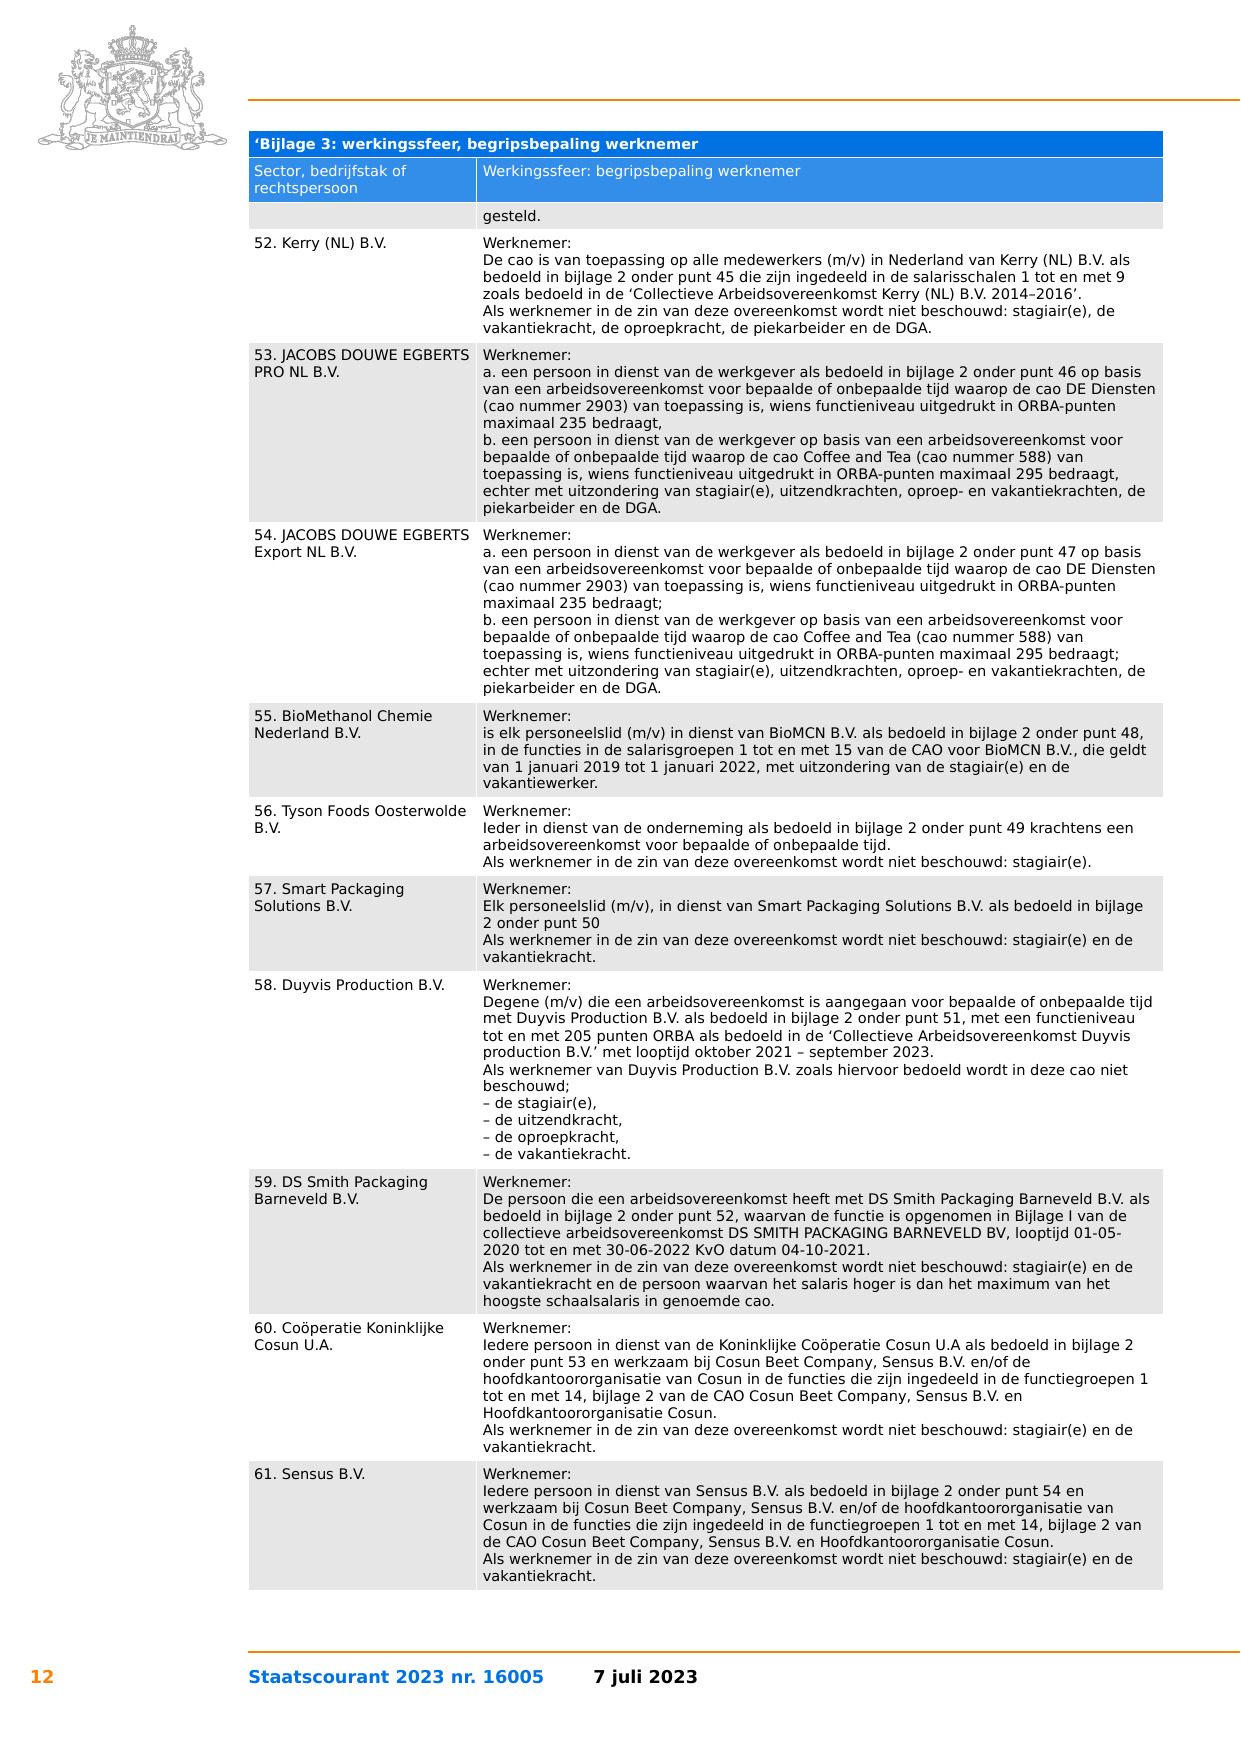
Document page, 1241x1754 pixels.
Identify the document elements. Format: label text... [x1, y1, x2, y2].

table_cell Werknemer: is elk personeelslid (m/v) in dienst van BioMCN B.V. als bedoeld in bijlage 2 onder punt 48, in de functies in de salarisgroepen 1 tot en met 15 van de CAO voor BioMCN B.V., die geldt van 1 januari 2019 tot 1 januari 2022, met uitzondering van de stagiair(e) en de vakantiewerker. [477, 703, 1163, 797]
picture [38, 25, 227, 150]
table_cell Werknemer: a. een persoon in dienst van de werkgever als bedoeld in bijlage 2 onder punt 47 op basis van een arbeidsovereenkomst voor bepaalde of onbepaalde tijd waarop de cao DE Diensten (cao nummer 2903) van toepassing is, wiens functieniveau uitgedrukt in ORBA-punten maximaal 235 bedraagt; b. een persoon in dienst van de werkgever op basis van een arbeidsovereenkomst voor bepaalde of onbepaalde tijd waarop de cao Coffee and Tea (cao nummer 588) van toepassing is, wiens functieniveau uitgedrukt in ORBA-punten maximaal 295 bedraagt; echter met uitzondering van stagiair(e), uitzendkrachten, oproep- en vakantiekrachten, de piekarbeider en de DGA. [477, 523, 1163, 702]
table_cell Werknemer: a. een persoon in dienst van de werkgever als bedoeld in bijlage 2 onder punt 46 op basis van een arbeidsovereenkomst voor bepaalde of onbepaalde tijd waarop de cao DE Diensten (cao nummer 2903) van toepassing is, wiens functieniveau uitgedrukt in ORBA-punten maximaal 235 bedraagt, b. een persoon in dienst van de werkgever op basis van een arbeidsovereenkomst voor bepaalde of onbepaalde tijd waarop de cao Coffee and Tea (cao nummer 588) van toepassing is, wiens functieniveau uitgedrukt in ORBA-punten maximaal 295 bedraagt, echter met uitzondering van stagiair(e), uitzendkrachten, oproep- en vakantiekrachten, de piekarbeider en de DGA. [477, 343, 1163, 522]
table_cell 53. JACOBS DOUWE EGBERTS PRO NL B.V. [249, 343, 476, 522]
table_header ‘Bijlage 3: werkingssfeer, begripsbepaling werknemer [249, 131, 1163, 157]
table_cell Werknemer: Degene (m/v) die een arbeidsovereenkomst is aangegaan voor bepaalde of onbepaalde tijd met Duyvis Production B.V. als bedoeld in bijlage 2 onder punt 51, met een functieniveau tot en met 205 punten ORBA als bedoeld in de ‘Collectieve Arbeidsovereenkomst Duyvis production B.V.’ met looptijd oktober 2021 – september 2023. Als werknemer van Duyvis Production B.V. zoals hiervoor bedoeld wordt in deze cao niet beschouwd; – de stagiair(e), – de uitzendkracht, – de oproepkracht, – de vakantiekracht. [477, 972, 1163, 1168]
table_cell Werknemer: Elk personeelslid (m/v), in dienst van Smart Packaging Solutions B.V. als bedoeld in bijlage 2 onder punt 50 Als werknemer in de zin van deze overeenkomst wordt niet beschouwd: stagiair(e) en de vakantiekracht. [477, 876, 1163, 971]
table_cell 57. Smart Packaging Solutions B.V. [249, 876, 476, 971]
table_cell 52. Kerry (NL) B.V. [249, 230, 476, 341]
table_cell Werknemer: De persoon die een arbeidsovereenkomst heeft met DS Smith Packaging Barneveld B.V. als bedoeld in bijlage 2 onder punt 52, waarvan de functie is opgenomen in Bijlage I van de collectieve arbeidsovereenkomst DS SMITH PACKAGING BARNEVELD BV, looptijd 01-05-2020 tot en met 30-06-2022 KvO datum 04-10-2021. Als werknemer in de zin van deze overeenkomst wordt niet beschouwd: stagiair(e) en de vakantiekracht en de persoon waarvan het salaris hoger is dan het maximum van het hoogste schaalsalaris in genoemde cao. [477, 1169, 1163, 1314]
table_cell 60. Coöperatie Koninklijke Cosun U.A. [249, 1315, 476, 1460]
table_cell 55. BioMethanol Chemie Nederland B.V. [249, 703, 476, 797]
table_cell gesteld. [477, 203, 1163, 229]
table_cell 56. Tyson Foods Oosterwolde B.V. [249, 798, 476, 875]
table_cell 54. JACOBS DOUWE EGBERTS Export NL B.V. [249, 523, 476, 702]
table_cell Werknemer: Ieder in dienst van de onderneming als bedoeld in bijlage 2 onder punt 49 krachtens een arbeidsovereenkomst voor bepaalde of onbepaalde tijd. Als werknemer in de zin van deze overeenkomst wordt niet beschouwd: stagiair(e). [477, 798, 1163, 875]
table_cell Sector, bedrijfstak of rechtspersoon [249, 158, 476, 202]
table_cell Werkingssfeer: begripsbepaling werknemer [477, 158, 1163, 202]
table_cell 58. Duyvis Production B.V. [249, 972, 476, 1168]
table_cell Werknemer: Iedere persoon in dienst van Sensus B.V. als bedoeld in bijlage 2 onder punt 54 en werkzaam bij Cosun Beet Company, Sensus B.V. en/of de hoofdkantoororganisatie van Cosun in de functies die zijn ingedeeld in de functiegroepen 1 tot en met 14, bijlage 2 van de CAO Cosun Beet Company, Sensus B.V. en Hoofdkantoororganisatie Cosun. Als werknemer in de zin van deze overeenkomst wordt niet beschouwd: stagiair(e) en de vakantiekracht. [477, 1461, 1163, 1590]
table_cell 61. Sensus B.V. [249, 1461, 476, 1590]
table_cell [249, 203, 476, 229]
table_cell 59. DS Smith Packaging Barneveld B.V. [249, 1169, 476, 1314]
table_cell Werknemer: Iedere persoon in dienst van de Koninklijke Coöperatie Cosun U.A als bedoeld in bijlage 2 onder punt 53 en werkzaam bij Cosun Beet Company, Sensus B.V. en/of de hoofdkantoororganisatie van Cosun in de functies die zijn ingedeeld in de functiegroepen 1 tot en met 14, bijlage 2 van de CAO Cosun Beet Company, Sensus B.V. en Hoofdkantoororganisatie Cosun. Als werknemer in de zin van deze overeenkomst wordt niet beschouwd: stagiair(e) en de vakantiekracht. [477, 1315, 1163, 1460]
table_cell Werknemer: De cao is van toepassing op alle medewerkers (m/v) in Nederland van Kerry (NL) B.V. als bedoeld in bijlage 2 onder punt 45 die zijn ingedeeld in de salarisschalen 1 tot en met 9 zoals bedoeld in de ‘Collectieve Arbeidsovereenkomst Kerry (NL) B.V. 2014–2016’. Als werknemer in de zin van deze overeenkomst wordt niet beschouwd: stagiair(e), de vakantiekracht, de oproepkracht, de piekarbeider en de DGA. [477, 230, 1163, 341]
